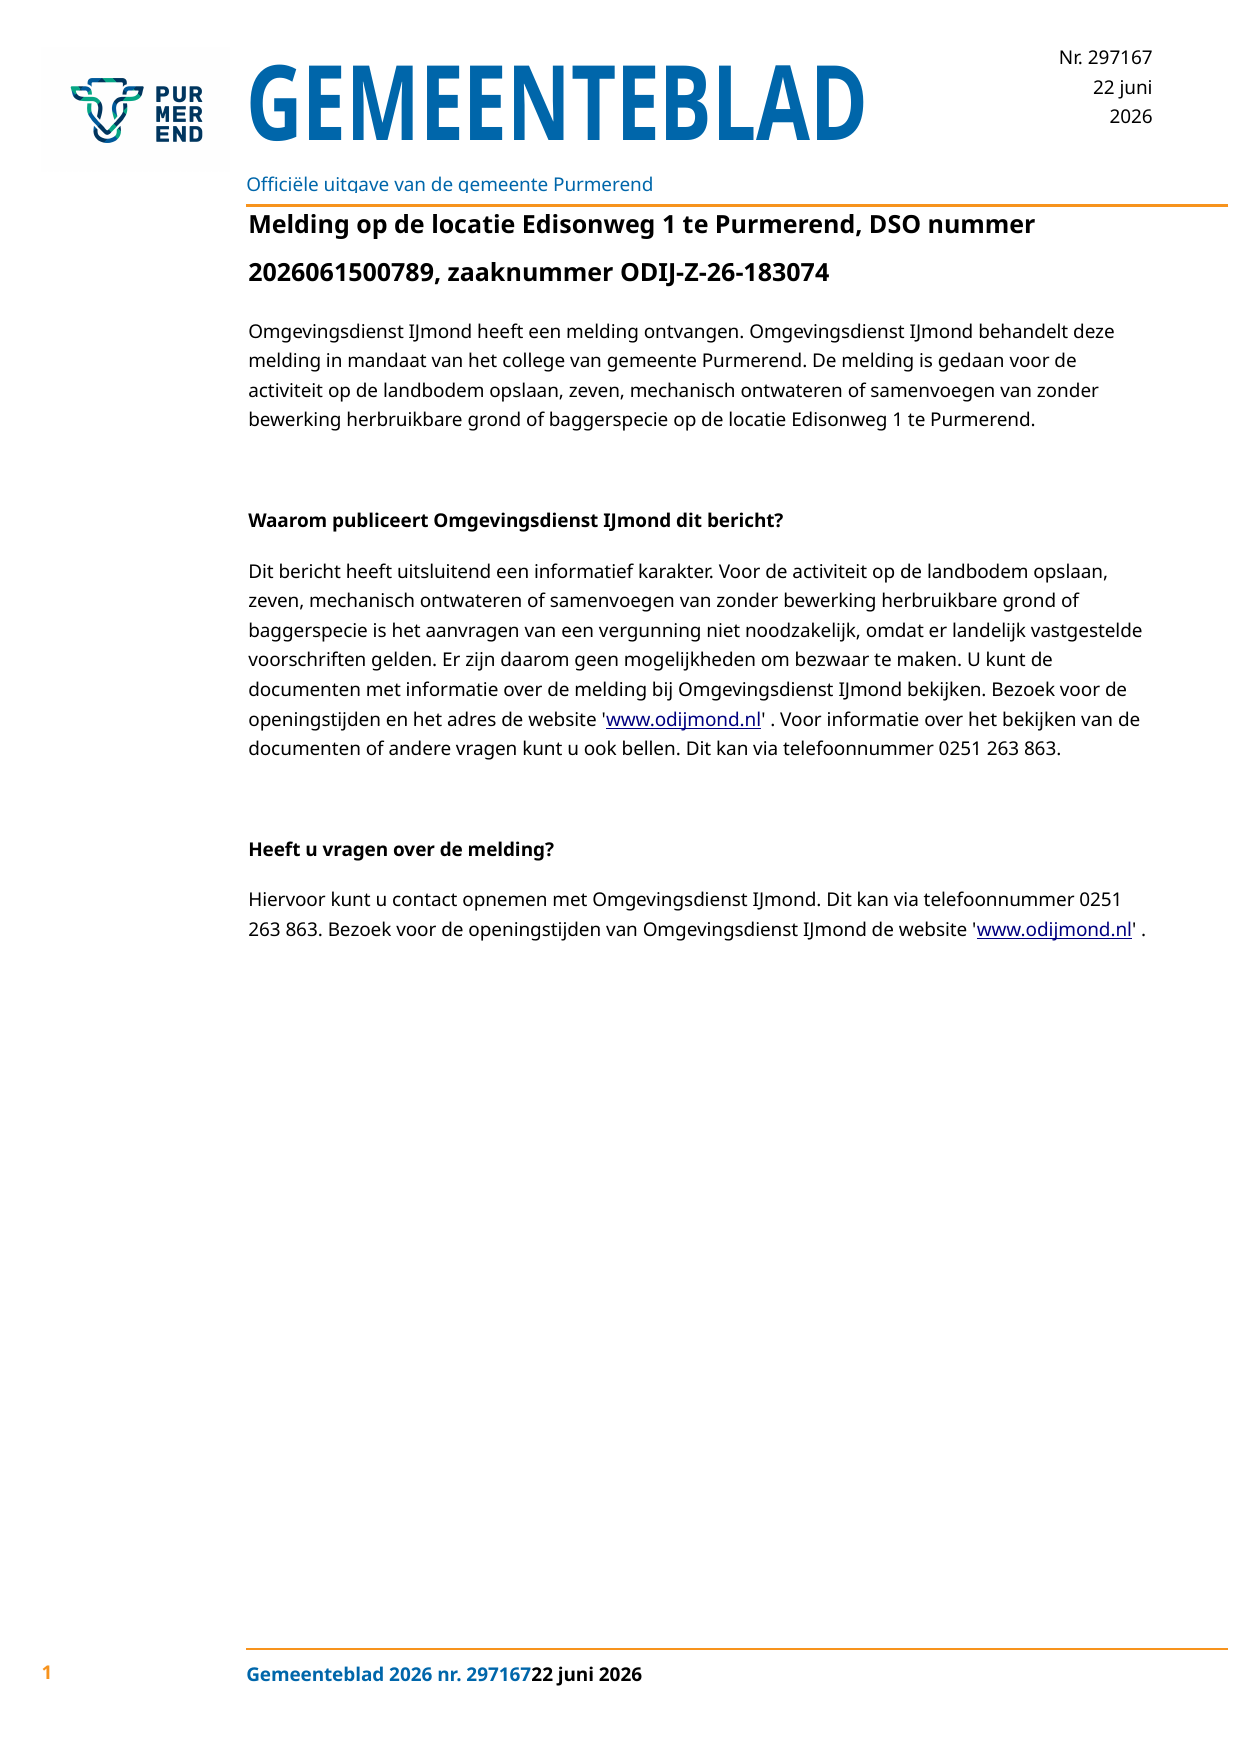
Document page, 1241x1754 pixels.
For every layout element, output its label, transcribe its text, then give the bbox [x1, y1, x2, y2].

text Melding op de locatie Edisonweg 1 te Purmerend, DSO nummer 2026061500789, zaaknummer ODIJ-Z-26-183074 [248, 207, 1152, 288]
text Waarom publiceert Omgevingsdienst IJmond dit bericht? [248, 507, 1152, 533]
picture [41, 47, 231, 172]
text Dit bericht heeft uitsluitend een informatief karakter. Voor de activiteit op de landbodem opslaan, zeven, mechanisch ontwateren of samenvoegen van zonder bewerking herbruikbare grond of baggerspecie is het aanvragen van een vergunning niet noodzakelijk, omdat er landelijk vastgestelde voorschriften gelden. Er zijn daarom geen mogelijkheden om bezwaar te maken. U kunt de documenten met informatie over de melding bij Omgevingsdienst IJmond bekijken. Bezoek voor de openingstijden en het adres de website 'www.odijmond.nl' . Voor informatie over het bekijken van de documenten of andere vragen kunt u ook bellen. Dit kan via telefoonnummer 0251 263 863. [248, 558, 1152, 761]
text Heeft u vragen over de melding? [248, 836, 1152, 862]
text Hiervoor kunt u contact opnemen met Omgevingsdienst IJmond. Dit kan via telefoonnummer 0251 263 863. Bezoek voor de openingstijden van Omgevingsdienst IJmond de website 'www.odijmond.nl' . [248, 887, 1152, 942]
text Omgevingsdienst IJmond heeft een melding ontvangen. Omgevingsdienst IJmond behandelt deze melding in mandaat van het college van gemeente Purmerend. De melding is gedaan voor de activiteit op de landbodem opslaan, zeven, mechanisch ontwateren of samenvoegen van zonder bewerking herbruikbare grond of baggerspecie op de locatie Edisonweg 1 te Purmerend. [248, 318, 1152, 432]
